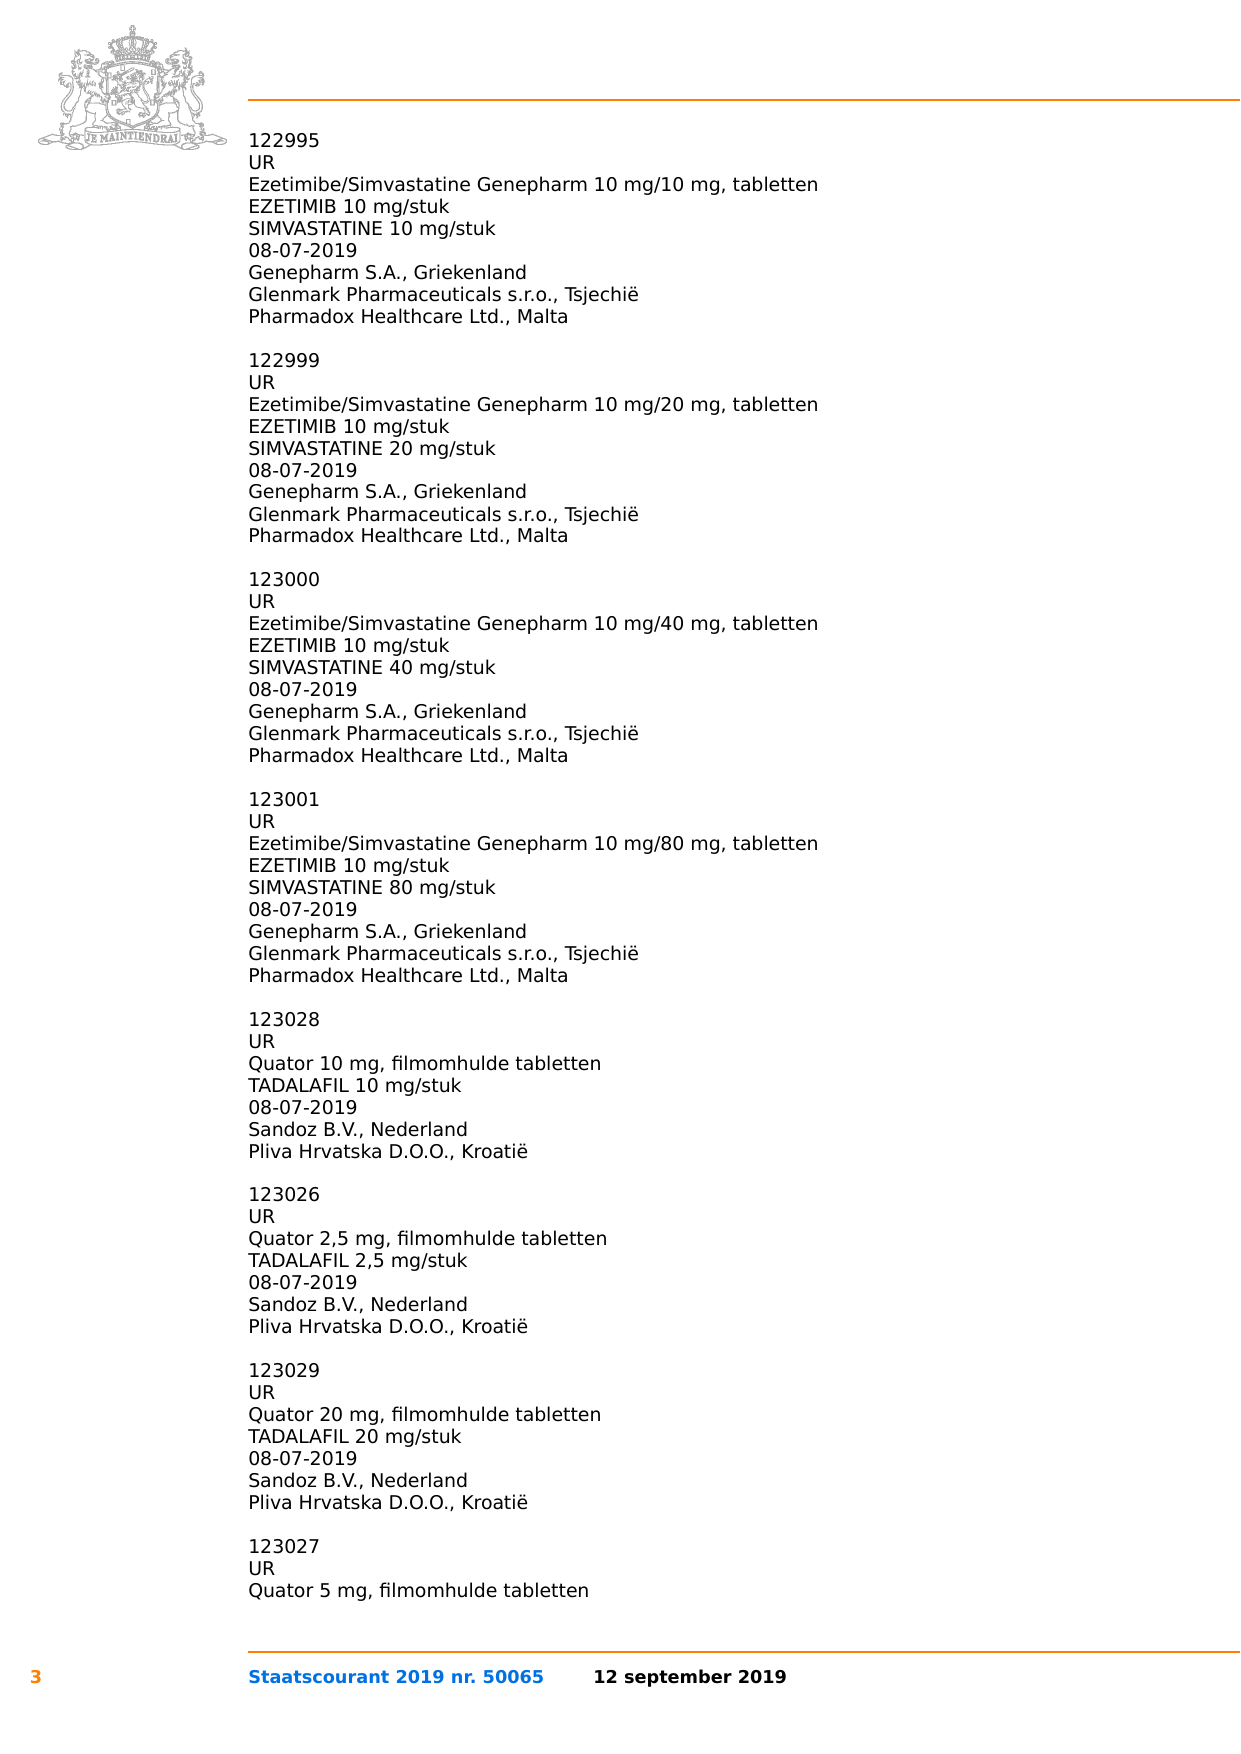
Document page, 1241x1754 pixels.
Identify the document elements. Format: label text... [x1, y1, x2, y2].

text EZETIMIB 10 mg/stuk [248, 416, 1163, 437]
text Pliva Hrvatska D.O.O., Kroatië [248, 1141, 1163, 1162]
text 123001 [248, 789, 1163, 811]
text 08-07-2019 [248, 1448, 1163, 1470]
text 122999 [248, 349, 1163, 372]
text Pharmadox Healthcare Ltd., Malta [248, 965, 1163, 987]
text 08-07-2019 [248, 899, 1163, 921]
text TADALAFIL 2,5 mg/stuk [248, 1250, 1163, 1272]
text 08-07-2019 [248, 1272, 1163, 1294]
text UR [248, 1382, 1163, 1404]
text 08-07-2019 [248, 240, 1163, 262]
text EZETIMIB 10 mg/stuk [248, 196, 1163, 218]
text UR [248, 152, 1163, 174]
text 123027 [248, 1536, 1163, 1558]
text Quator 20 mg, filmomhulde tabletten [248, 1404, 1163, 1426]
text UR [248, 372, 1163, 393]
text TADALAFIL 20 mg/stuk [248, 1426, 1163, 1448]
text Ezetimibe/Simvastatine Genepharm 10 mg/40 mg, tabletten [248, 613, 1163, 635]
text 123000 [248, 569, 1163, 591]
text Pharmadox Healthcare Ltd., Malta [248, 745, 1163, 767]
picture [38, 25, 227, 150]
text 08-07-2019 [248, 1097, 1163, 1118]
text TADALAFIL 10 mg/stuk [248, 1074, 1163, 1097]
text Genepharm S.A., Griekenland [248, 921, 1163, 943]
text Quator 10 mg, filmomhulde tabletten [248, 1053, 1163, 1074]
text Glenmark Pharmaceuticals s.r.o., Tsjechië [248, 943, 1163, 965]
text UR [248, 811, 1163, 833]
text SIMVASTATINE 10 mg/stuk [248, 218, 1163, 240]
text Genepharm S.A., Griekenland [248, 481, 1163, 503]
text EZETIMIB 10 mg/stuk [248, 635, 1163, 657]
text Glenmark Pharmaceuticals s.r.o., Tsjechië [248, 284, 1163, 306]
text Sandoz B.V., Nederland [248, 1118, 1163, 1141]
text UR [248, 1031, 1163, 1053]
text Glenmark Pharmaceuticals s.r.o., Tsjechië [248, 503, 1163, 525]
text SIMVASTATINE 80 mg/stuk [248, 877, 1163, 899]
text Sandoz B.V., Nederland [248, 1294, 1163, 1316]
text 123029 [248, 1360, 1163, 1382]
text 08-07-2019 [248, 459, 1163, 481]
text Ezetimibe/Simvastatine Genepharm 10 mg/20 mg, tabletten [248, 393, 1163, 416]
text 122995 [248, 130, 1163, 152]
text Pliva Hrvatska D.O.O., Kroatië [248, 1492, 1163, 1514]
text Pharmadox Healthcare Ltd., Malta [248, 306, 1163, 328]
text Sandoz B.V., Nederland [248, 1470, 1163, 1492]
text Genepharm S.A., Griekenland [248, 701, 1163, 723]
text Quator 2,5 mg, filmomhulde tabletten [248, 1228, 1163, 1250]
text Ezetimibe/Simvastatine Genepharm 10 mg/80 mg, tabletten [248, 833, 1163, 855]
text EZETIMIB 10 mg/stuk [248, 855, 1163, 877]
text SIMVASTATINE 20 mg/stuk [248, 437, 1163, 459]
text UR [248, 1558, 1163, 1580]
text 123028 [248, 1009, 1163, 1031]
text Pharmadox Healthcare Ltd., Malta [248, 525, 1163, 547]
text Quator 5 mg, filmomhulde tabletten [248, 1580, 1163, 1602]
text UR [248, 1206, 1163, 1228]
text Ezetimibe/Simvastatine Genepharm 10 mg/10 mg, tabletten [248, 174, 1163, 196]
text Pliva Hrvatska D.O.O., Kroatië [248, 1316, 1163, 1338]
text 123026 [248, 1184, 1163, 1206]
text Glenmark Pharmaceuticals s.r.o., Tsjechië [248, 723, 1163, 745]
text UR [248, 591, 1163, 613]
text 08-07-2019 [248, 679, 1163, 701]
text Genepharm S.A., Griekenland [248, 262, 1163, 284]
text SIMVASTATINE 40 mg/stuk [248, 657, 1163, 679]
